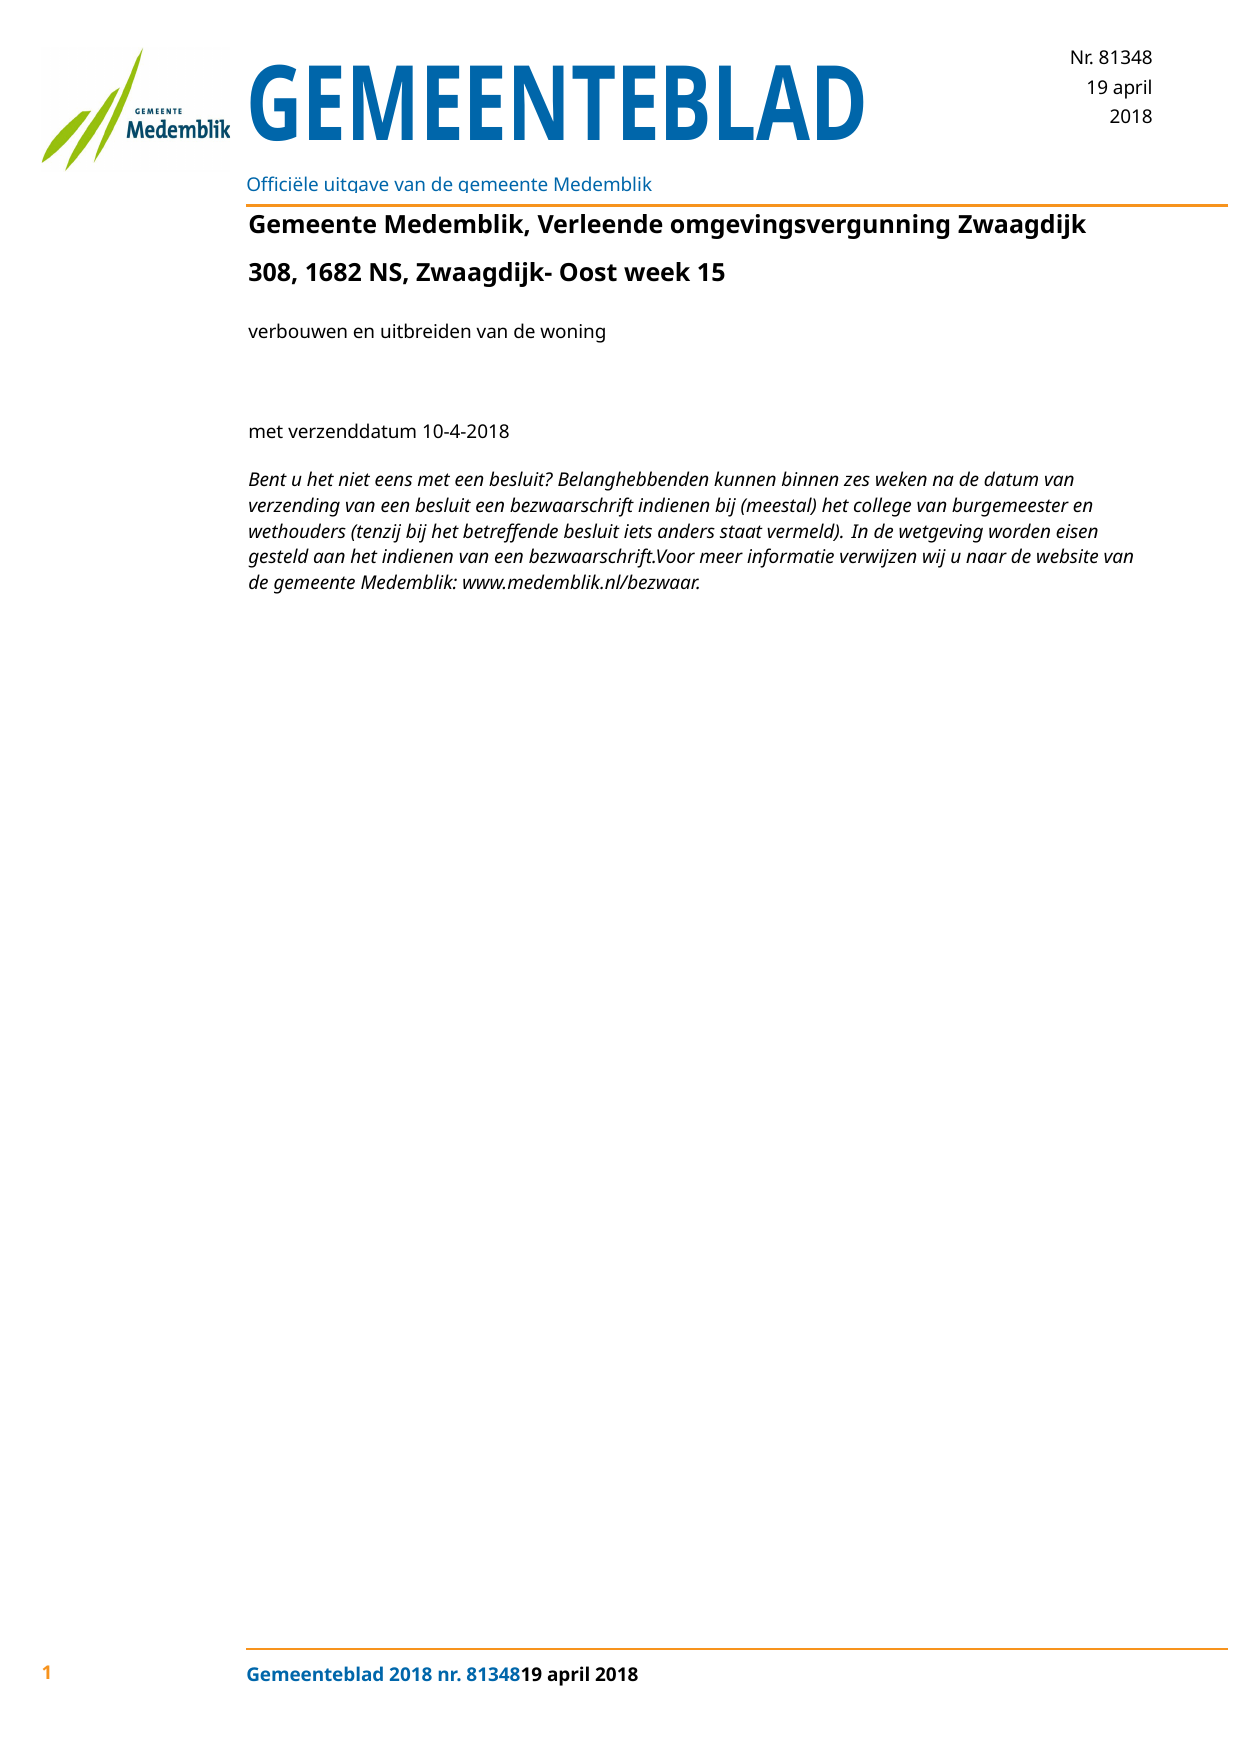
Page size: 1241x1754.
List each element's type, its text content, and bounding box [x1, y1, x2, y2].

text verbouwen en uitbreiden van de woning [248, 318, 1152, 344]
text met verzenddatum 10-4-2018 [248, 419, 1152, 444]
text Bent u het niet eens met een besluit? Belanghebbenden kunnen binnen zes weken na de datum van verzending van een besluit een bezwaarschrift indienen bij (meestal) het college van burgemeester en wethouders (tenzij bij het betreffende besluit iets anders staat vermeld). In de wetgeving worden eisen gesteld aan het indienen van een bezwaarschrift.Voor meer informatie verwijzen wij u naar de website van de gemeente Medemblik: www.medemblik.nl/bezwaar. [248, 467, 1152, 595]
picture [41, 47, 231, 172]
text Gemeente Medemblik, Verleende omgevingsvergunning Zwaagdijk 308, 1682 NS, Zwaagdijk- Oost week 15 [248, 207, 1152, 288]
